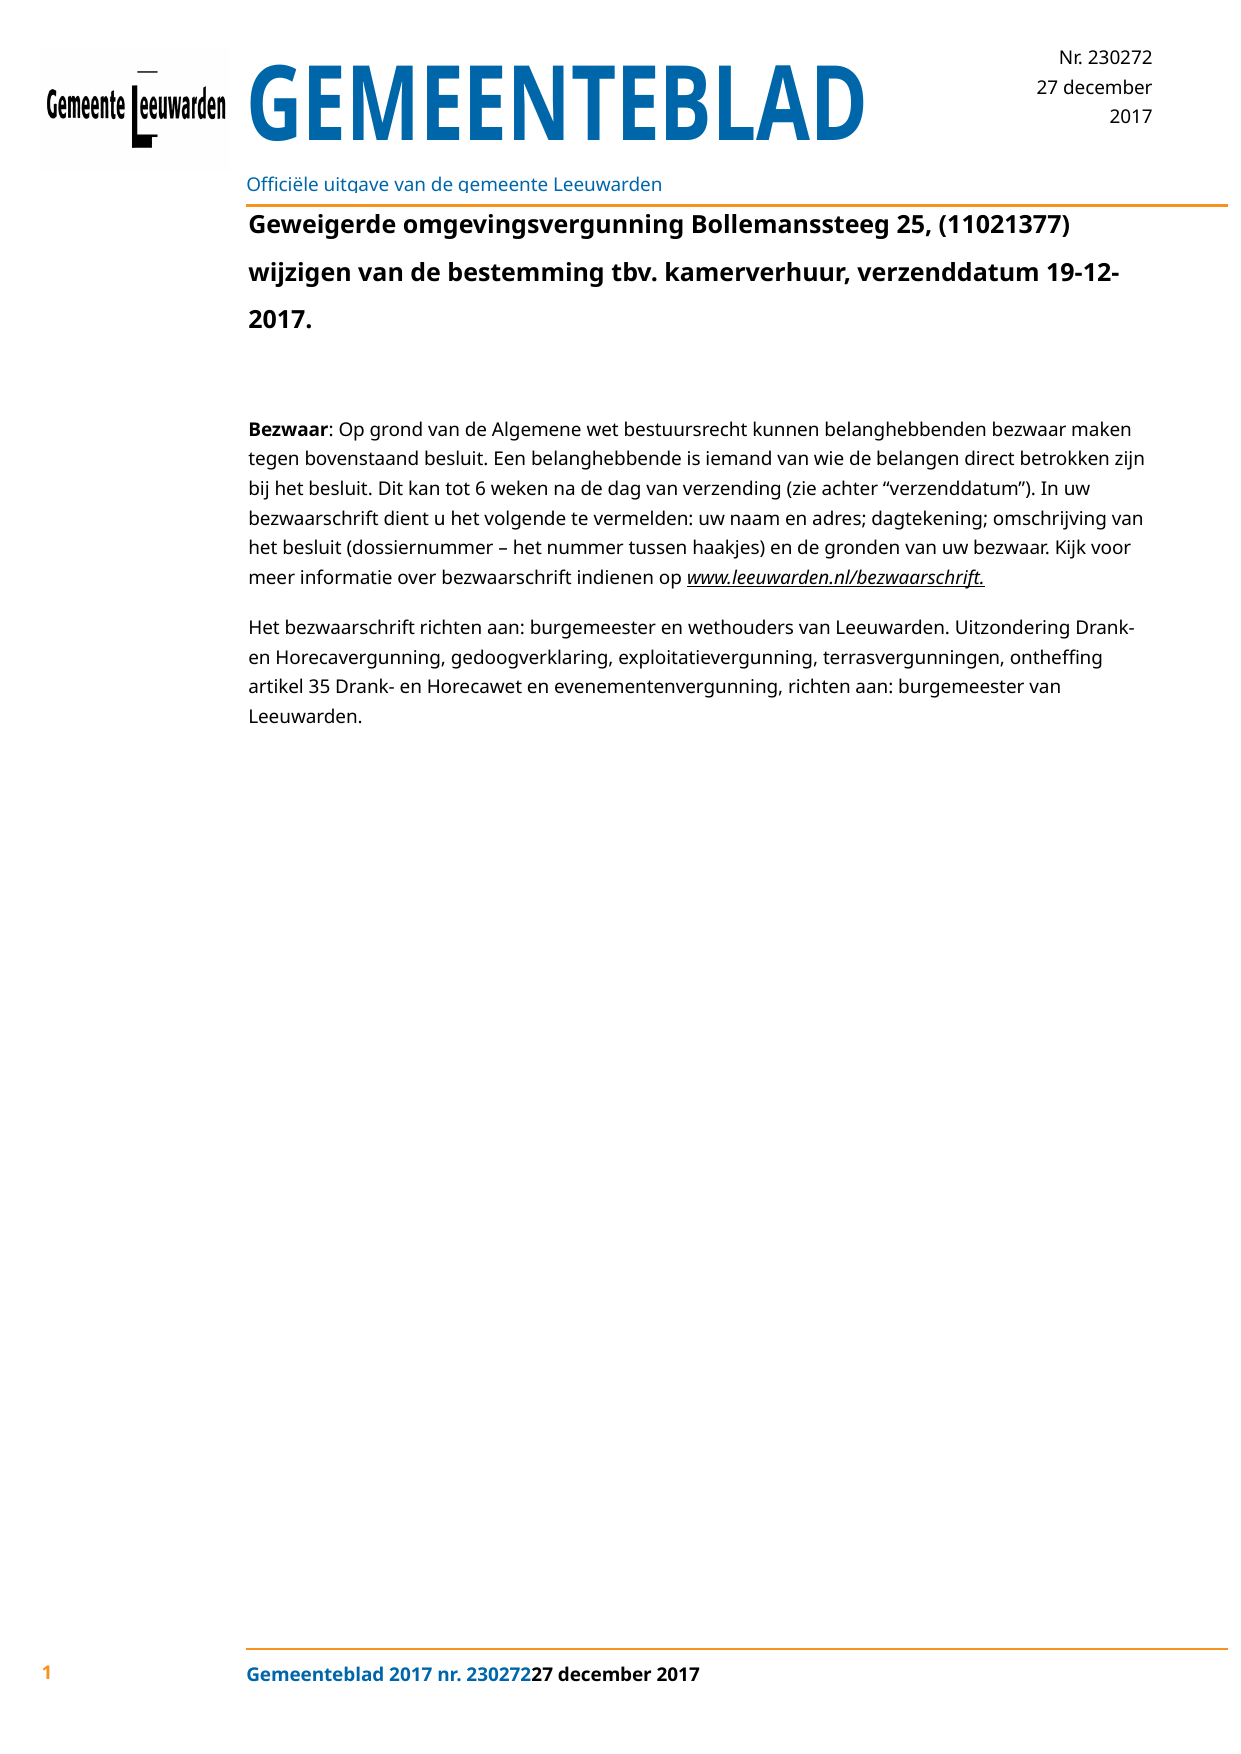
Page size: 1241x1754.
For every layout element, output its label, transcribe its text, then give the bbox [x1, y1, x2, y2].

text Bezwaar: Op grond van de Algemene wet bestuursrecht kunnen belanghebbenden bezwaar maken tegen bovenstaand besluit. Een belanghebbende is iemand van wie de belangen direct betrokken zijn bij het besluit. Dit kan tot 6 weken na de dag van verzending (zie achter “verzenddatum”). In uw bezwaarschrift dient u het volgende te vermelden: uw naam en adres; dagtekening; omschrijving van het besluit (dossiernummer – het nummer tussen haakjes) en de gronden van uw bezwaar. Kijk voor meer informatie over bezwaarschrift indienen op www.leeuwarden.nl/bezwaarschrift. [248, 416, 1152, 589]
picture [41, 47, 231, 172]
text Geweigerde omgevingsvergunning Bollemanssteeg 25, (11021377) wijzigen van de bestemming tbv. kamerverhuur, verzenddatum 19-12-2017. [248, 207, 1152, 336]
text Het bezwaarschrift richten aan: burgemeester en wethouders van Leeuwarden. Uitzondering Drank- en Horecavergunning, gedoogverklaring, exploitatievergunning, terrasvergunningen, ontheffing artikel 35 Drank- en Horecawet en evenementenvergunning, richten aan: burgemeester van Leeuwarden. [248, 614, 1152, 729]
